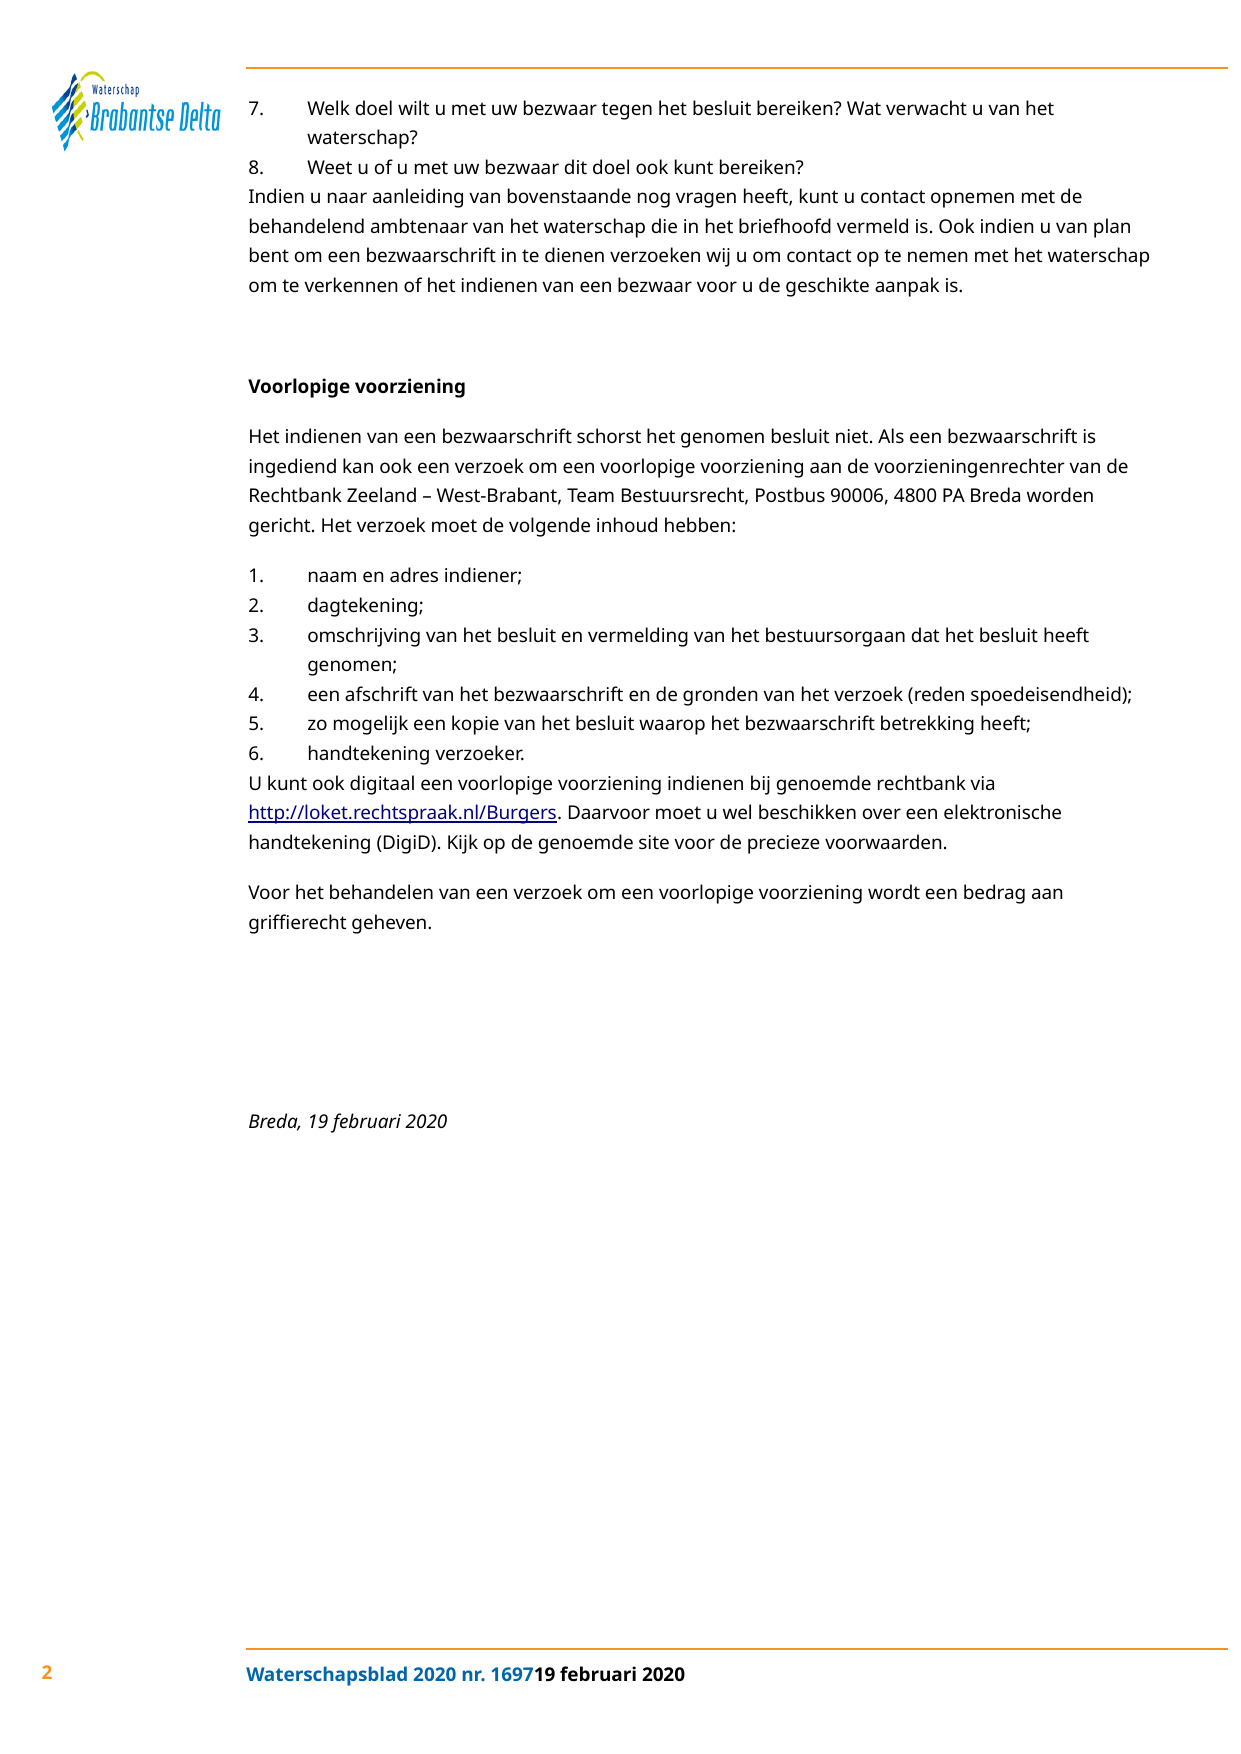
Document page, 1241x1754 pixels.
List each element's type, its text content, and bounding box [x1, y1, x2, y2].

list Welk doel wilt u met uw bezwaar tegen het besluit bereiken? Wat verwacht u van het waterschap? [248, 95, 1152, 150]
picture [41, 47, 231, 172]
text Voor het behandelen van een verzoek om een voorlopige voorziening wordt een bedrag aan griffierecht geheven. [248, 879, 1152, 935]
text Breda, 19 februari 2020 [248, 1108, 1152, 1134]
list zo mogelijk een kopie van het besluit waarop het bezwaarschrift betrekking heeft; [248, 711, 1152, 736]
text U kunt ook digitaal een voorlopige voorziening indienen bij genoemde rechtbank via http://loket.rechtspraak.nl/Burgers. Daarvoor moet u wel beschikken over een elektronische handtekening (DigiD). Kijk op de genoemde site voor de precieze voorwaarden. [248, 770, 1152, 855]
list handtekening verzoeker. [248, 740, 1152, 766]
list omschrijving van het besluit en vermelding van het bestuursorgaan dat het besluit heeft genomen; [248, 622, 1152, 677]
list Weet u of u met uw bezwaar dit doel ook kunt bereiken? [248, 154, 1152, 180]
text Indien u naar aanleiding van bovenstaande nog vragen heeft, kunt u contact opnemen met de behandelend ambtenaar van het waterschap die in het briefhoofd vermeld is. Ook indien u van plan bent om een bezwaarschrift in te dienen verzoeken wij u om contact op te nemen met het waterschap om te verkennen of het indienen van een bezwaar voor u de geschikte aanpak is. [248, 183, 1152, 298]
list dagtekening; [248, 592, 1152, 618]
text Het indienen van een bezwaarschrift schorst het genomen besluit niet. Als een bezwaarschrift is ingediend kan ook een verzoek om een voorlopige voorziening aan de voorzieningenrechter van de Rechtbank Zeeland – West-Brabant, Team Bestuursrecht, Postbus 90006, 4800 PA Breda worden gericht. Het verzoek moet de volgende inhoud hebben: [248, 423, 1152, 538]
list naam en adres indiener; [248, 563, 1152, 588]
list een afschrift van het bezwaarschrift en de gronden van het verzoek (reden spoedeisendheid); [248, 681, 1152, 707]
text Voorlopige voorziening [248, 373, 1152, 399]
